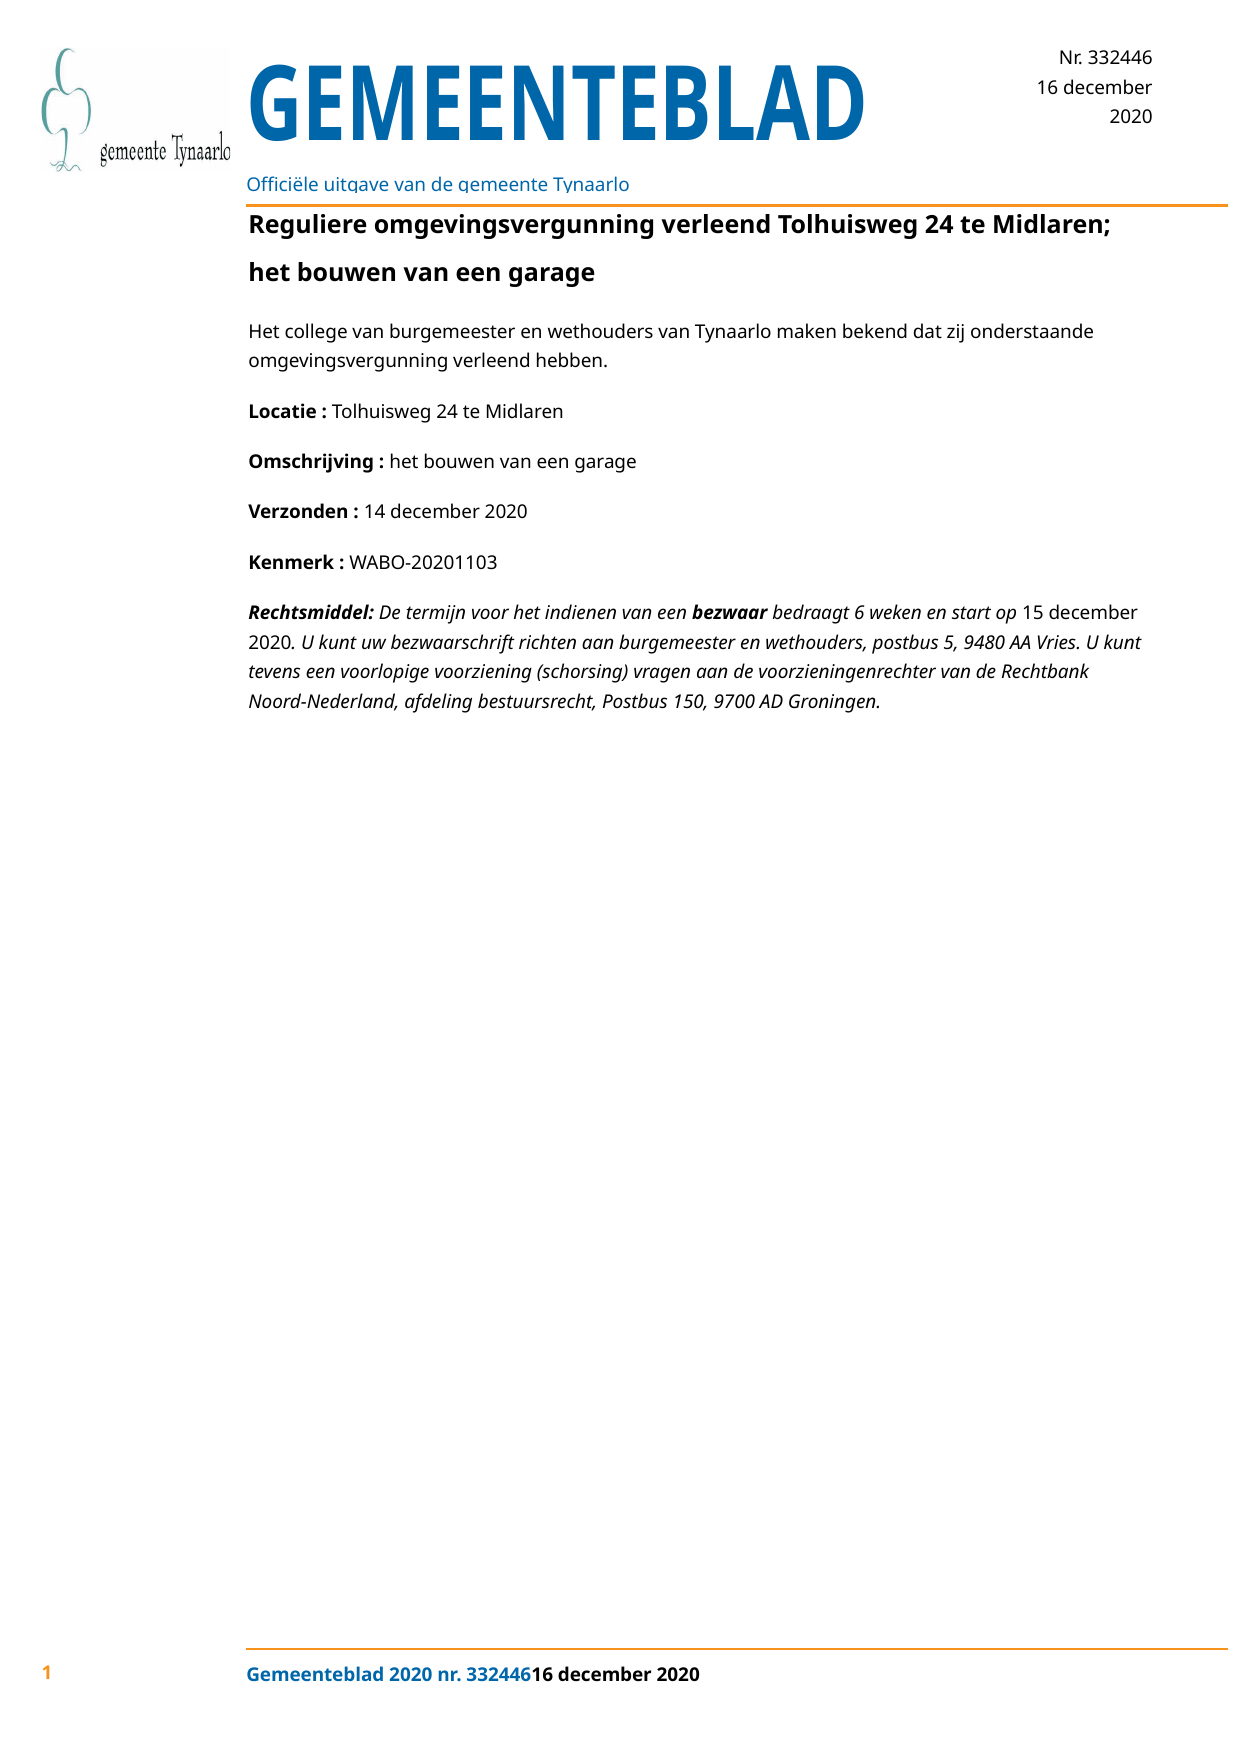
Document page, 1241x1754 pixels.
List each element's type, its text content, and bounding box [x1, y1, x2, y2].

text Verzonden : 14 december 2020 [248, 499, 1152, 524]
text Reguliere omgevingsvergunning verleend Tolhuisweg 24 te Midlaren; het bouwen van een garage [248, 207, 1152, 288]
text Locatie : Tolhuisweg 24 te Midlaren [248, 398, 1152, 424]
picture [41, 47, 231, 172]
text Omschrijving : het bouwen van een garage [248, 448, 1152, 474]
text Het college van burgemeester en wethouders van Tynaarlo maken bekend dat zij onderstaande omgevingsvergunning verleend hebben. [248, 318, 1152, 373]
text Kenmerk : WABO-20201103 [248, 549, 1152, 575]
text Rechtsmiddel: De termijn voor het indienen van een bezwaar bedraagt 6 weken en start op 15 december 2020. U kunt uw bezwaarschrift richten aan burgemeester en wethouders, postbus 5, 9480 AA Vries. U kunt tevens een voorlopige voorziening (schorsing) vragen aan de voorzieningenrechter van de Rechtbank Noord-Nederland, afdeling bestuursrecht, Postbus 150, 9700 AD Groningen. [248, 599, 1152, 714]
